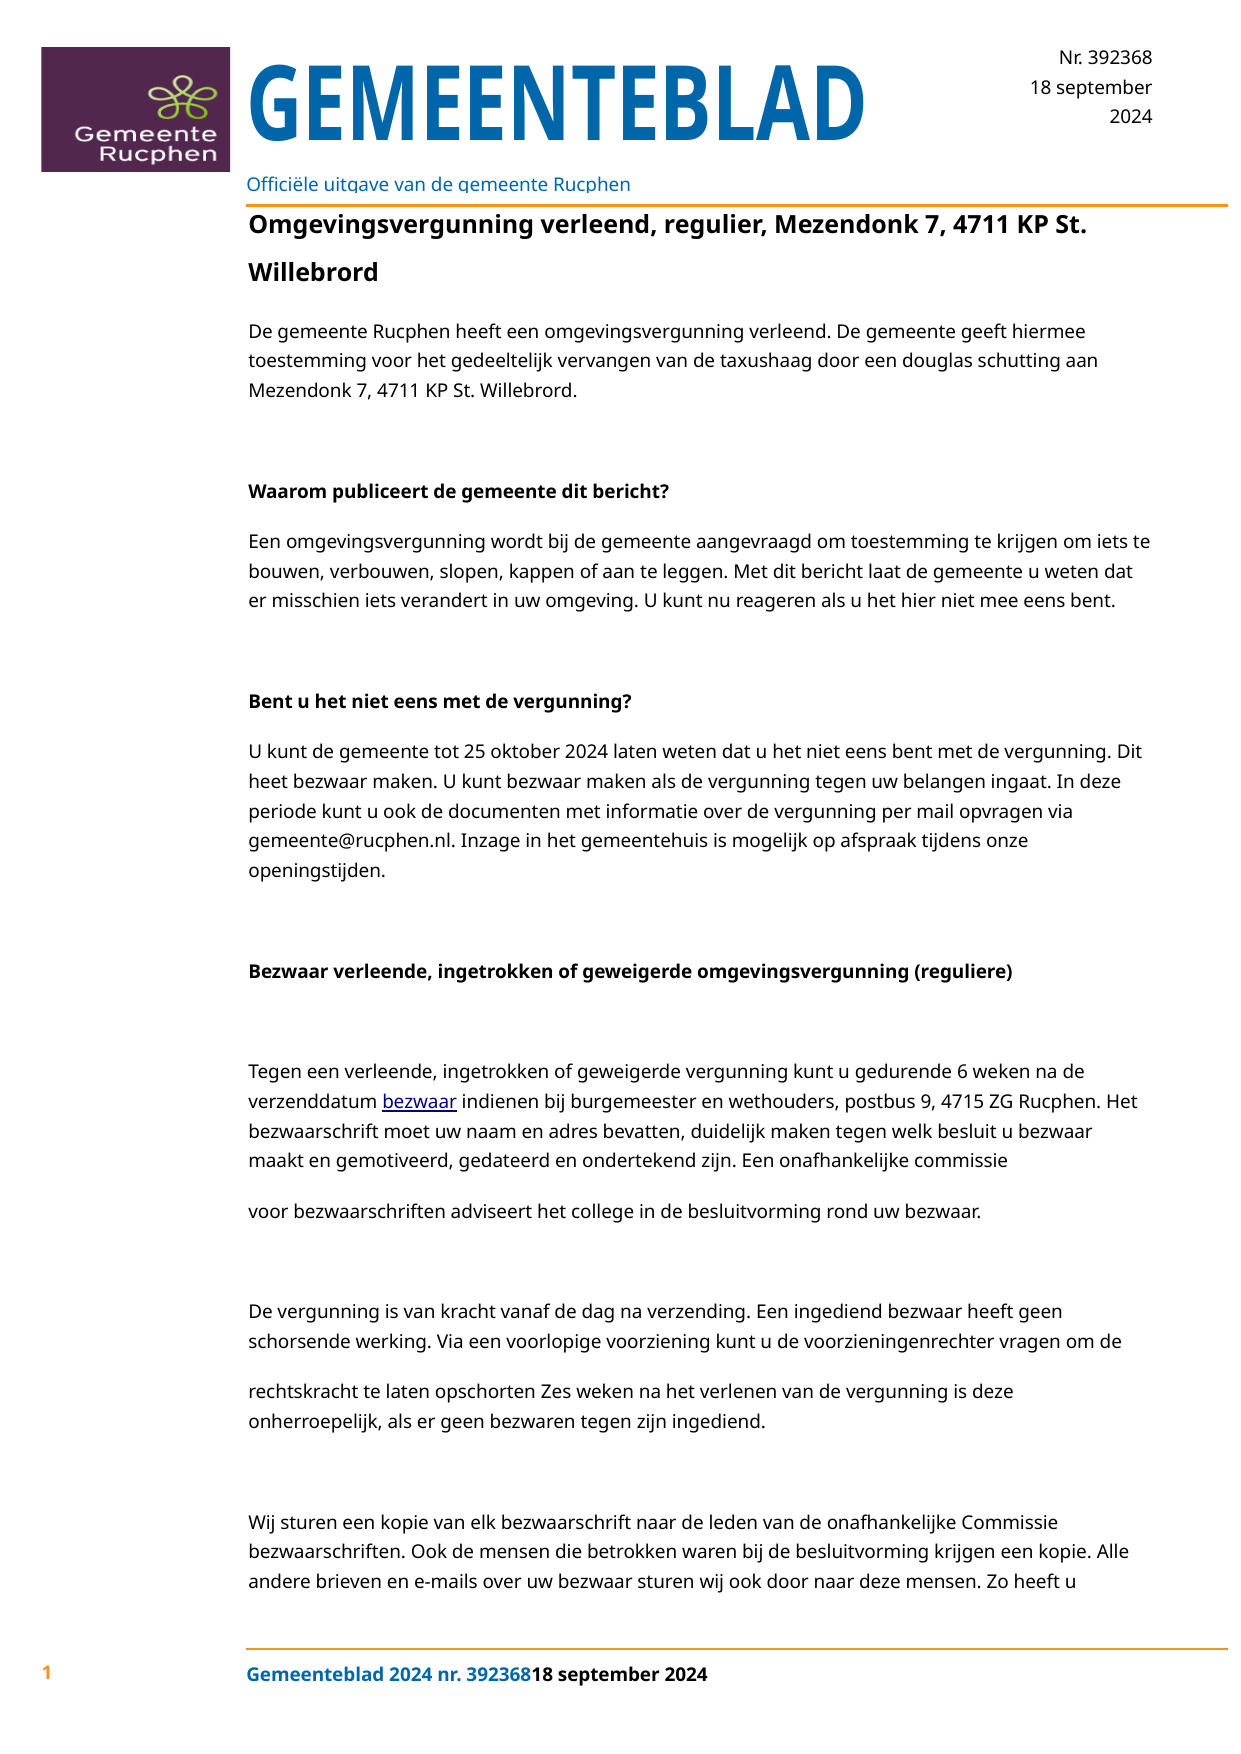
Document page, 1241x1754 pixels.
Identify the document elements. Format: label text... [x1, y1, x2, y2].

text Tegen een verleende, ingetrokken of geweigerde vergunning kunt u gedurende 6 weken na de verzenddatum bezwaar indienen bij burgemeester en wethouders, postbus 9, 4715 ZG Rucphen. Het bezwaarschrift moet uw naam en adres bevatten, duidelijk maken tegen welk besluit u bezwaar maakt en gemotiveerd, gedateerd en ondertekend zijn. Een onafhankelijke commissie [248, 1059, 1152, 1173]
text De gemeente Rucphen heeft een omgevingsvergunning verleend. De gemeente geeft hiermee toestemming voor het gedeeltelijk vervangen van de taxushaag door een douglas schutting aan Mezendonk 7, 4711 KP St. Willebrord. [248, 318, 1152, 403]
text Waarom publiceert de gemeente dit bericht? [248, 478, 1152, 504]
text voor bezwaarschriften adviseert het college in de besluitvorming rond uw bezwaar. [248, 1198, 1152, 1224]
text Bezwaar verleende, ingetrokken of geweigerde omgevingsvergunning (reguliere) [248, 958, 1152, 984]
text Een omgevingsvergunning wordt bij de gemeente aangevraagd om toestemming te krijgen om iets te bouwen, verbouwen, slopen, kappen of aan te leggen. Met dit bericht laat de gemeente u weten dat er misschien iets verandert in uw omgeving. U kunt nu reageren als u het hier niet mee eens bent. [248, 528, 1152, 613]
text U kunt de gemeente tot 25 oktober 2024 laten weten dat u het niet eens bent met de vergunning. Dit heet bezwaar maken. U kunt bezwaar maken als de vergunning tegen uw belangen ingaat. In deze periode kunt u ook de documenten met informatie over de vergunning per mail opvragen via gemeente@rucphen.nl. Inzage in het gemeentehuis is mogelijk op afspraak tijdens onze openingstijden. [248, 739, 1152, 883]
text rechtskracht te laten opschorten Zes weken na het verlenen van de vergunning is deze onherroepelijk, als er geen bezwaren tegen zijn ingediend. [248, 1379, 1152, 1434]
text Wij sturen een kopie van elk bezwaarschrift naar de leden van de onafhankelijke Commissie bezwaarschriften. Ook de mensen die betrokken waren bij de besluitvorming krijgen een kopie. Alle andere brieven en e-mails over uw bezwaar sturen wij ook door naar deze mensen. Zo heeft u [248, 1509, 1152, 1594]
text Bent u het niet eens met de vergunning? [248, 688, 1152, 714]
text De vergunning is van kracht vanaf de dag na verzending. Een ingediend bezwaar heeft geen schorsende werking. Via een voorlopige voorziening kunt u de voorzieningenrechter vragen om de [248, 1299, 1152, 1354]
text Omgevingsvergunning verleend, regulier, Mezendonk 7, 4711 KP St. Willebrord [248, 207, 1152, 288]
picture [41, 47, 231, 172]
